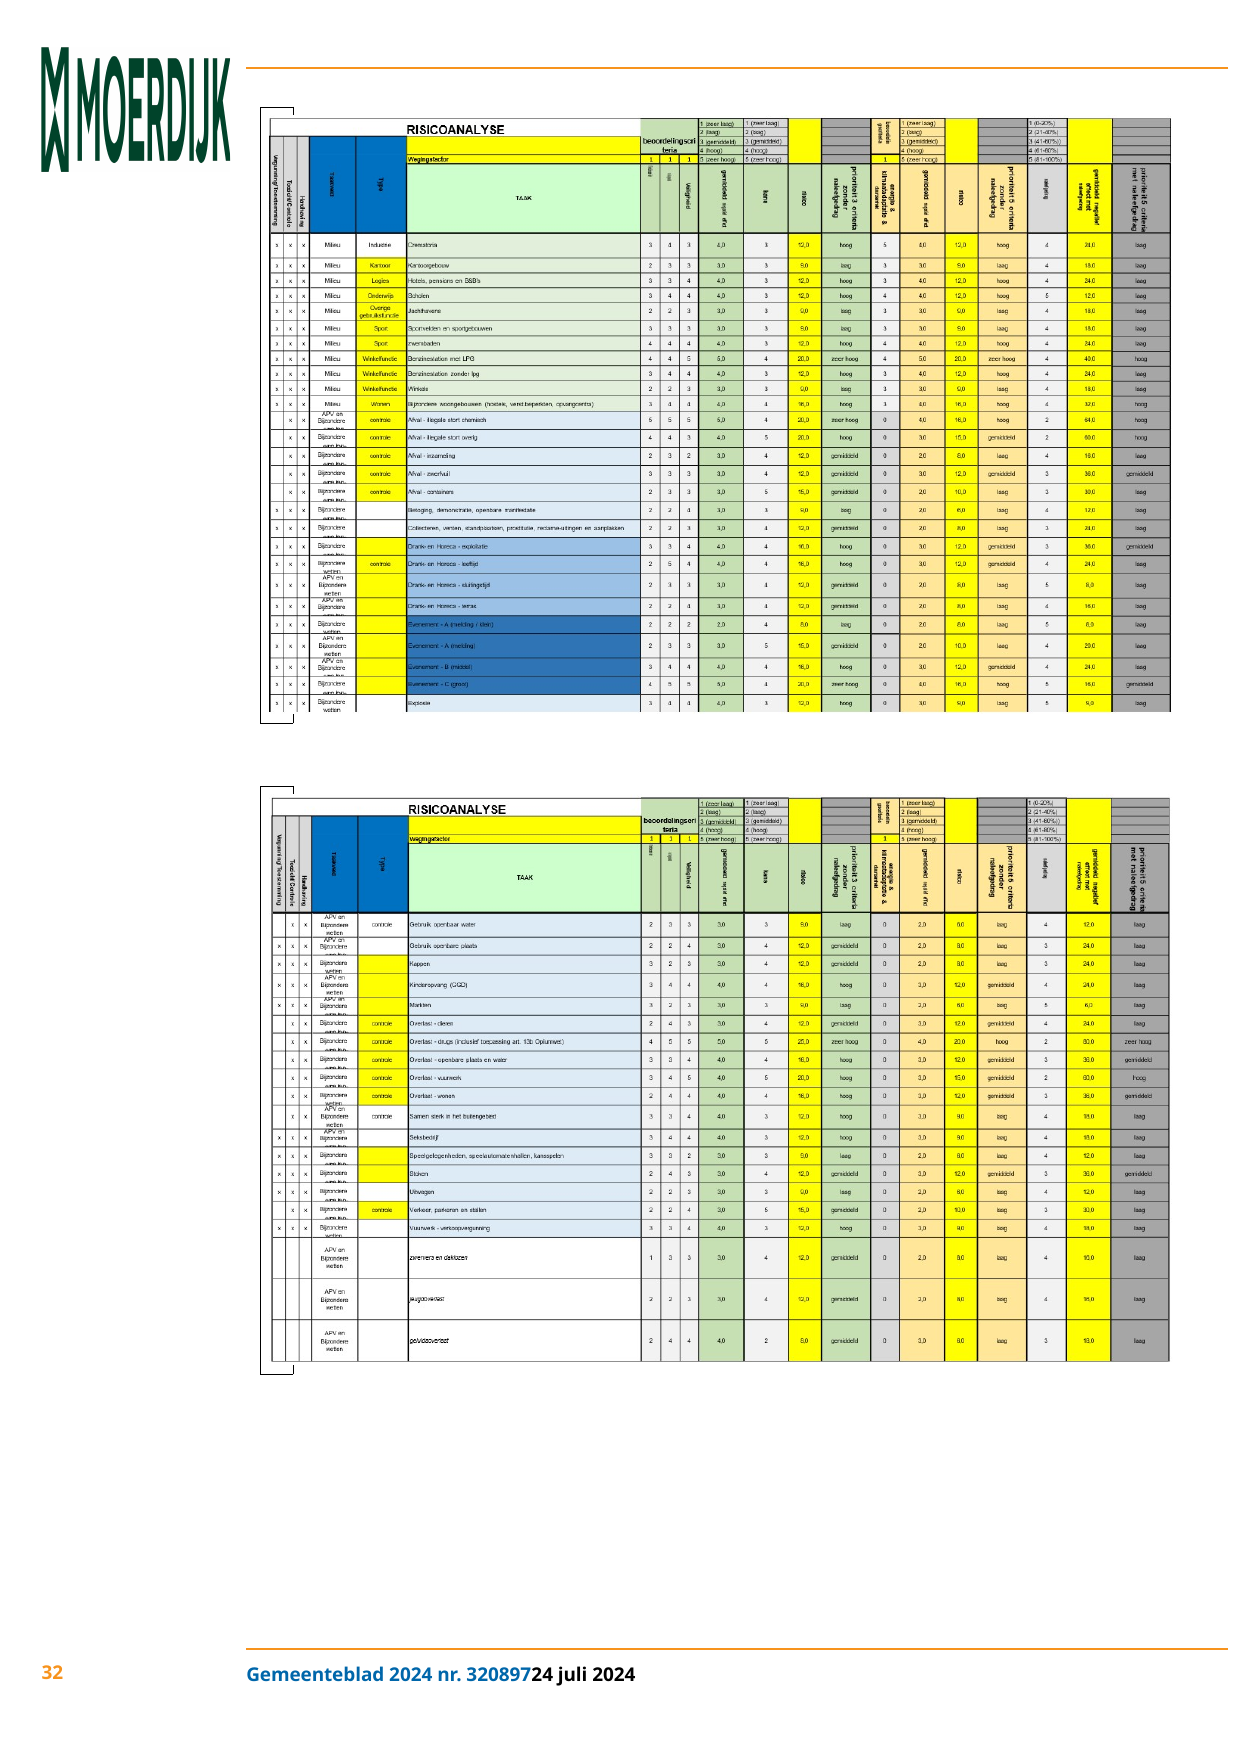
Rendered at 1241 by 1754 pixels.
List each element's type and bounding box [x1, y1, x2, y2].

picture [41, 47, 231, 172]
picture [268, 794, 1173, 1365]
picture [268, 115, 1173, 714]
